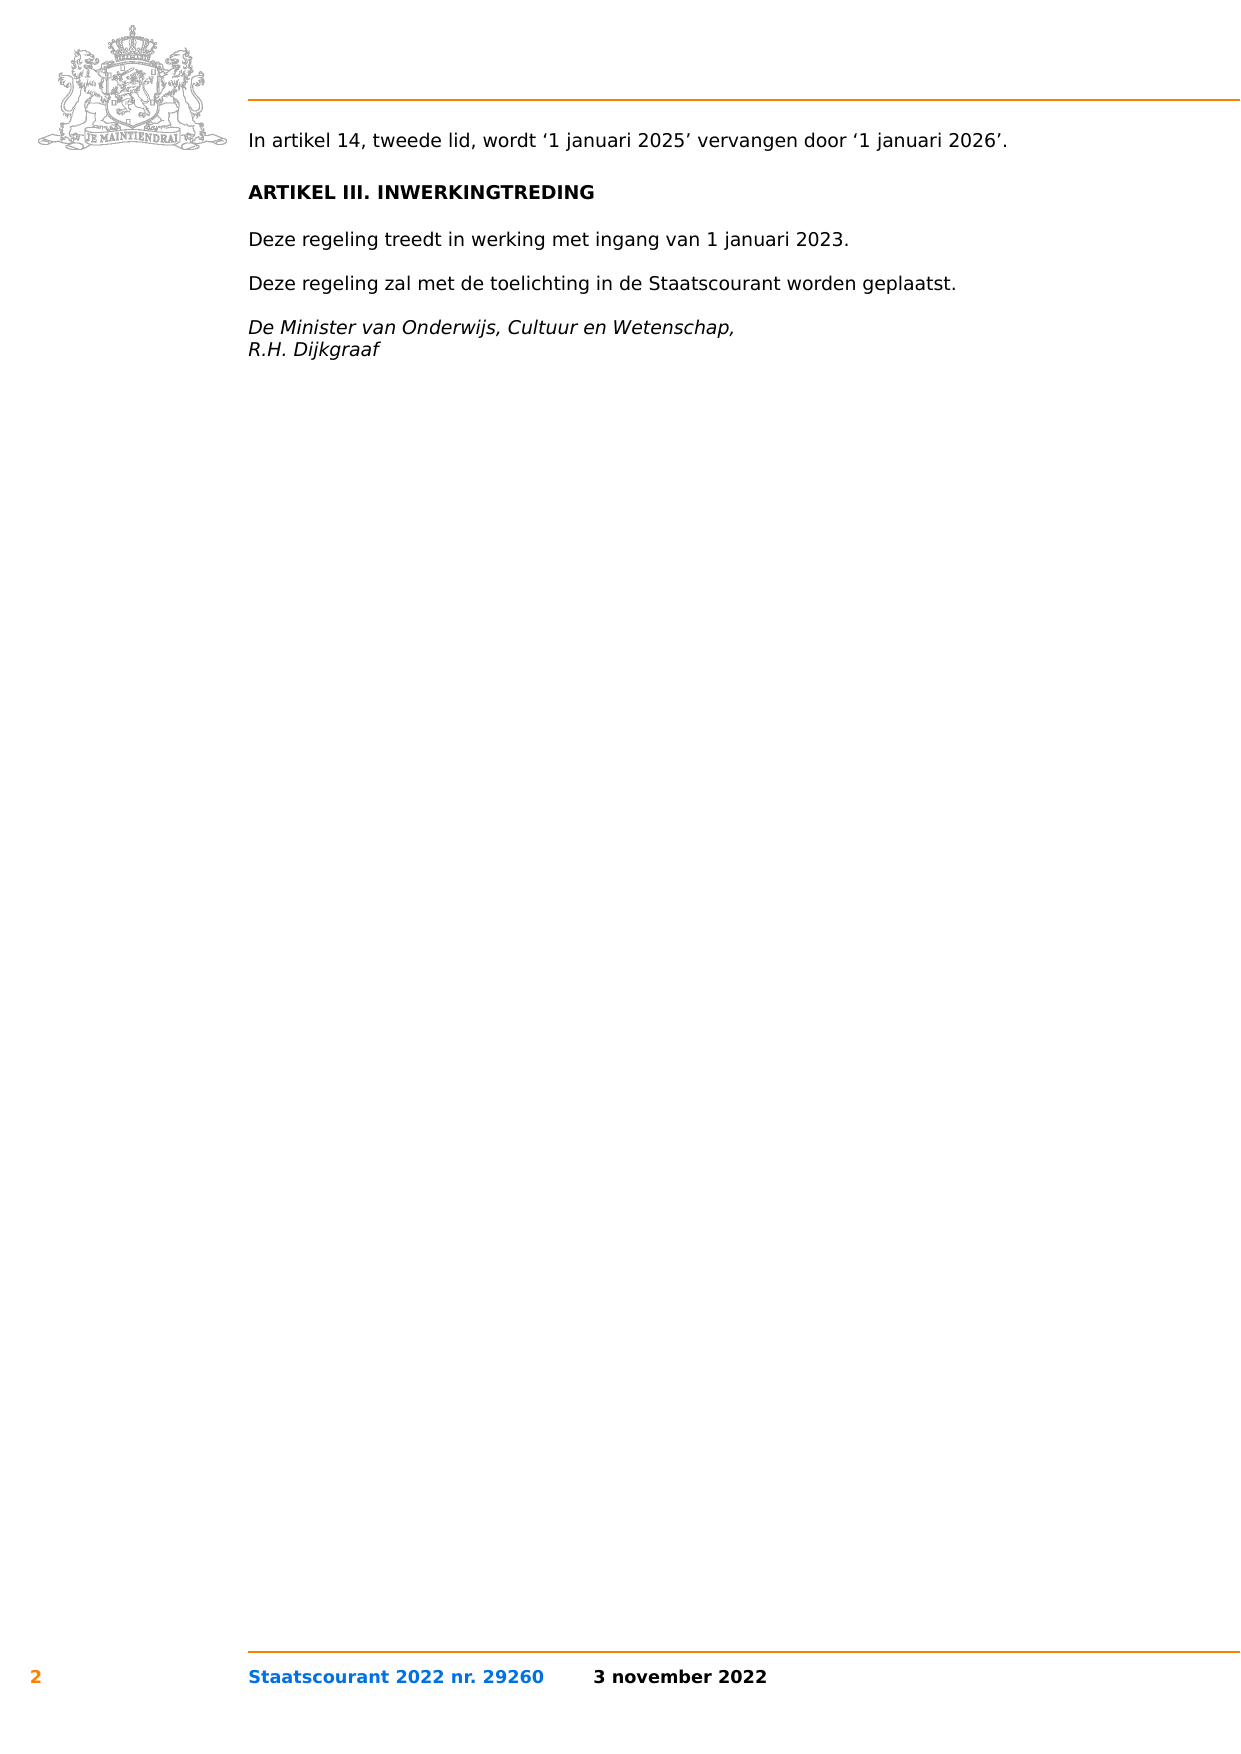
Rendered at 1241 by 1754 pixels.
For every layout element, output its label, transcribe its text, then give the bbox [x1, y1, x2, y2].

text Deze regeling treedt in werking met ingang van 1 januari 2023. [248, 229, 1163, 251]
text Deze regeling zal met de toelichting in de Staatscourant worden geplaatst. [248, 273, 1163, 295]
picture [38, 25, 227, 150]
text De Minister van Onderwijs, Cultuur en Wetenschap, R.H. Dijkgraaf [248, 317, 1163, 361]
text In artikel 14, tweede lid, wordt ‘1 januari 2025’ vervangen door ‘1 januari 2026’. [248, 130, 1163, 152]
subtitle ARTIKEL III. INWERKINGTREDING [248, 182, 1163, 204]
